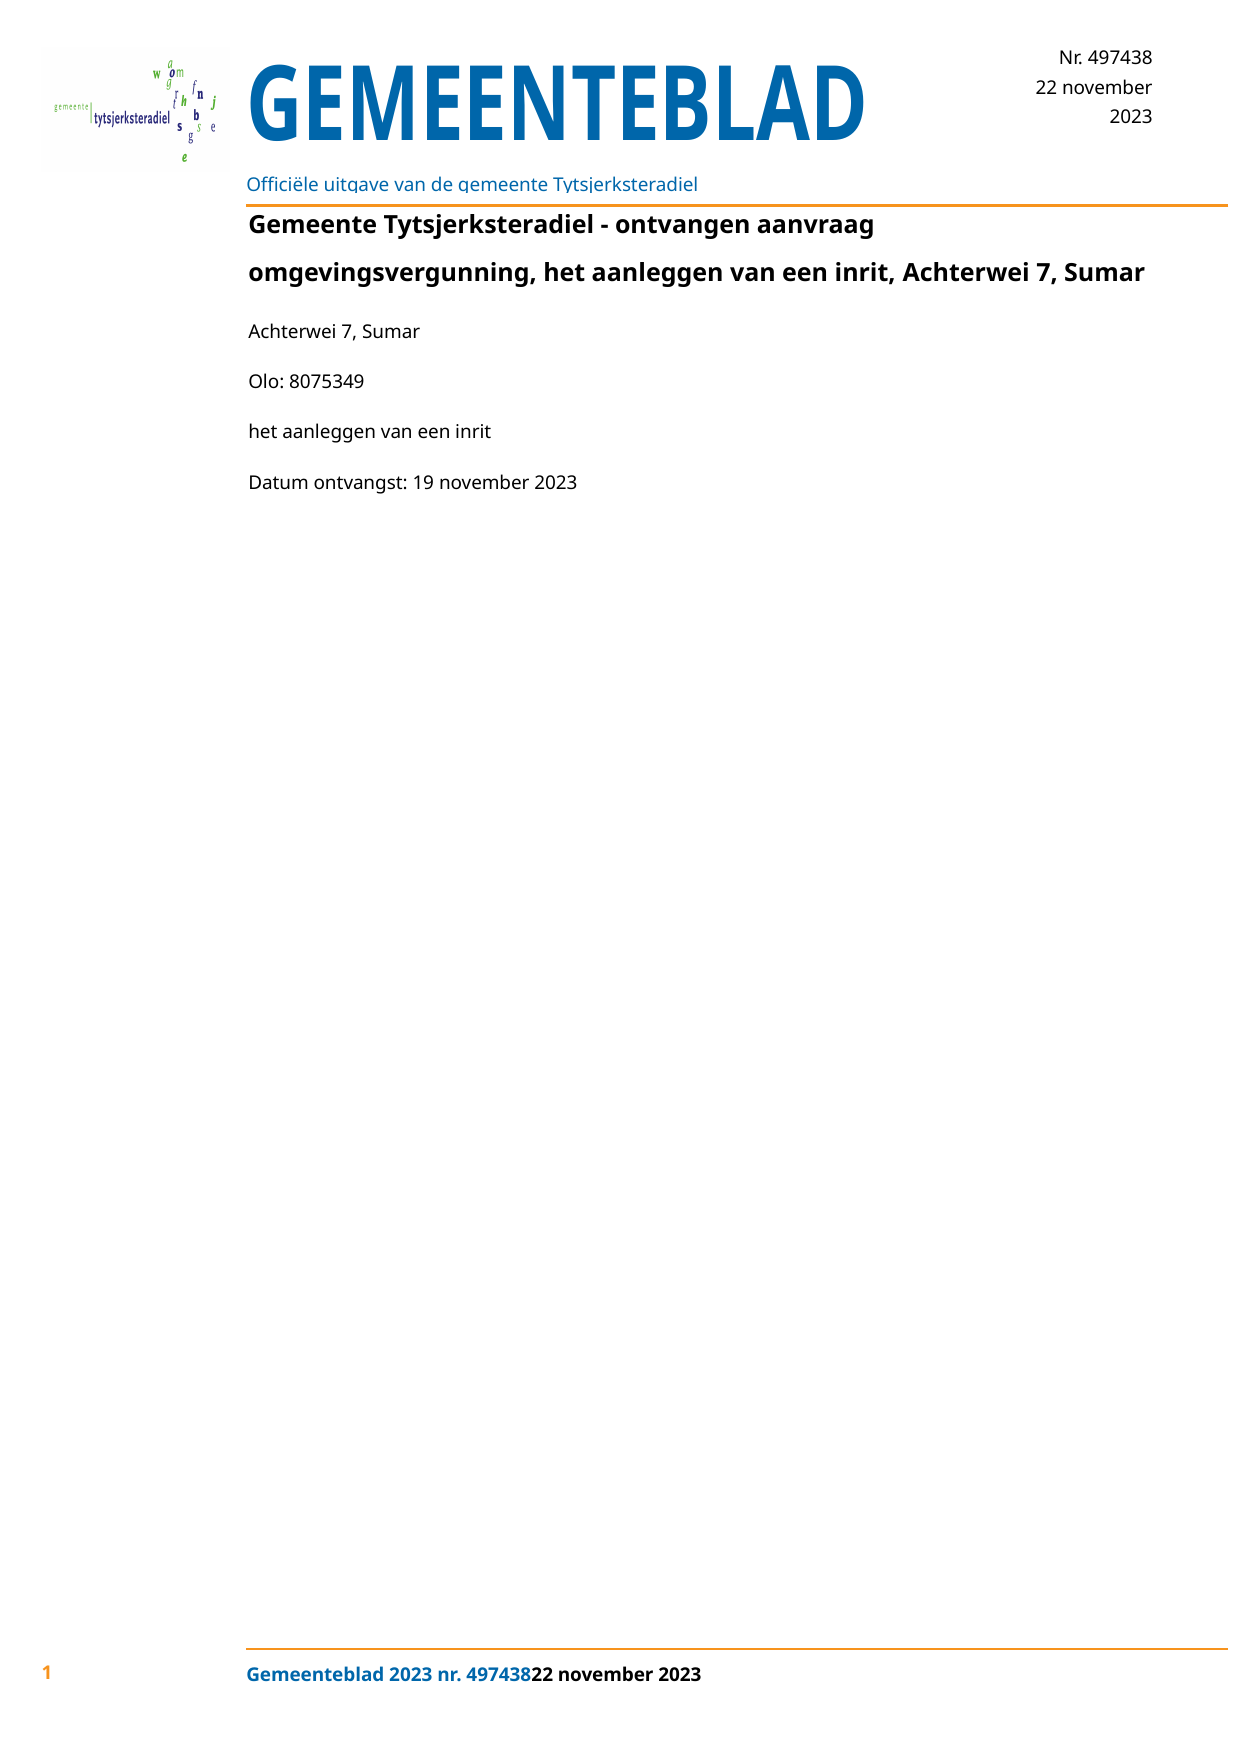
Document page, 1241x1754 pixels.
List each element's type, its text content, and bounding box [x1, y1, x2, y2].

text Achterwei 7, Sumar [248, 318, 1152, 344]
text Olo: 8075349 [248, 368, 1152, 394]
text Datum ontvangst: 19 november 2023 [248, 469, 1152, 495]
text het aanleggen van een inrit [248, 419, 1152, 444]
text Gemeente Tytsjerksteradiel - ontvangen aanvraag omgevingsvergunning, het aanleggen van een inrit, Achterwei 7, Sumar [248, 207, 1152, 288]
picture [41, 47, 231, 172]
